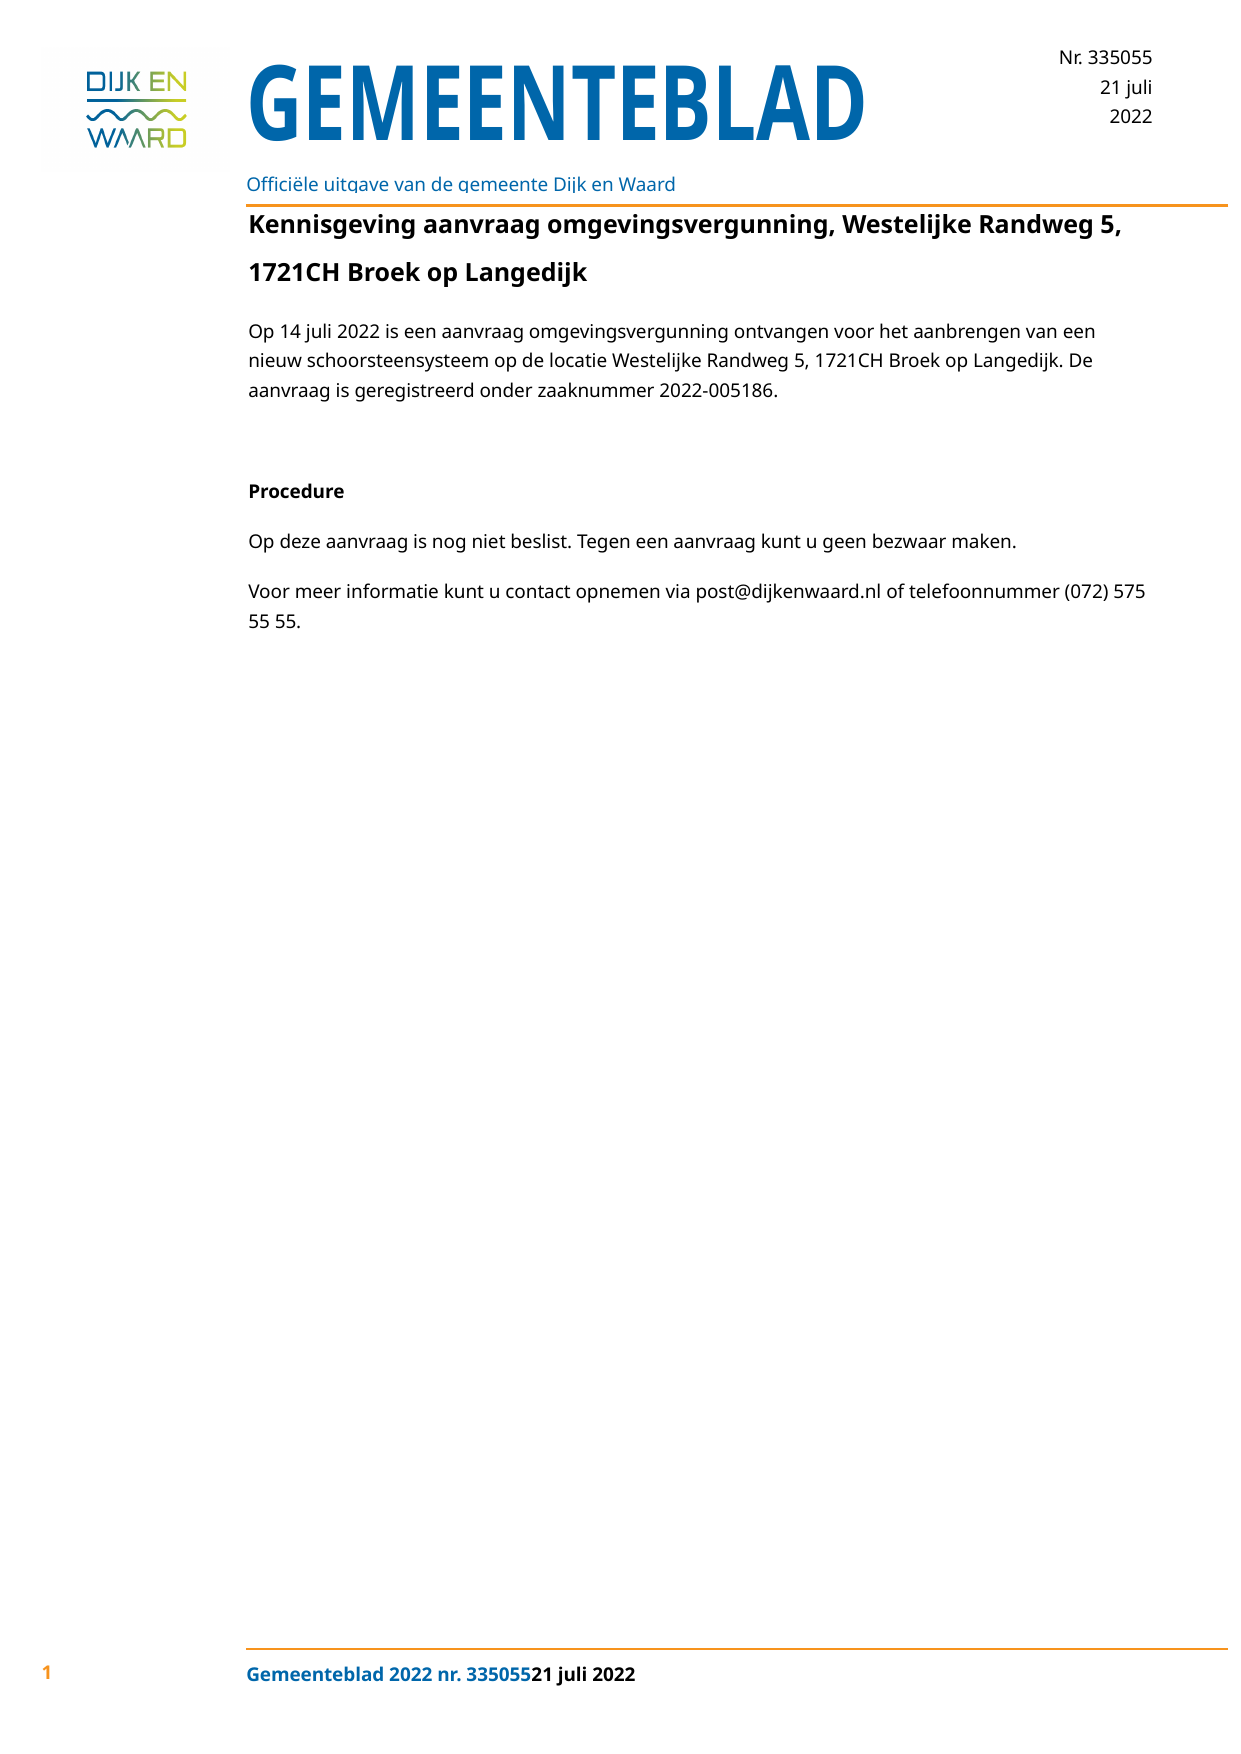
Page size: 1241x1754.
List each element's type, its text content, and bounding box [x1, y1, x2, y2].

text Op deze aanvraag is nog niet beslist. Tegen een aanvraag kunt u geen bezwaar maken. [248, 528, 1152, 554]
picture [41, 47, 231, 172]
text Voor meer informatie kunt u contact opnemen via post@dijkenwaard.nl of telefoonnummer (072) 575 55 55. [248, 579, 1152, 634]
text Kennisgeving aanvraag omgevingsvergunning, Westelijke Randweg 5, 1721CH Broek op Langedijk [248, 207, 1152, 288]
text Procedure [248, 478, 1152, 504]
text Op 14 juli 2022 is een aanvraag omgevingsvergunning ontvangen voor het aanbrengen van een nieuw schoorsteensysteem op de locatie Westelijke Randweg 5, 1721CH Broek op Langedijk. De aanvraag is geregistreerd onder zaaknummer 2022-005186. [248, 318, 1152, 403]
